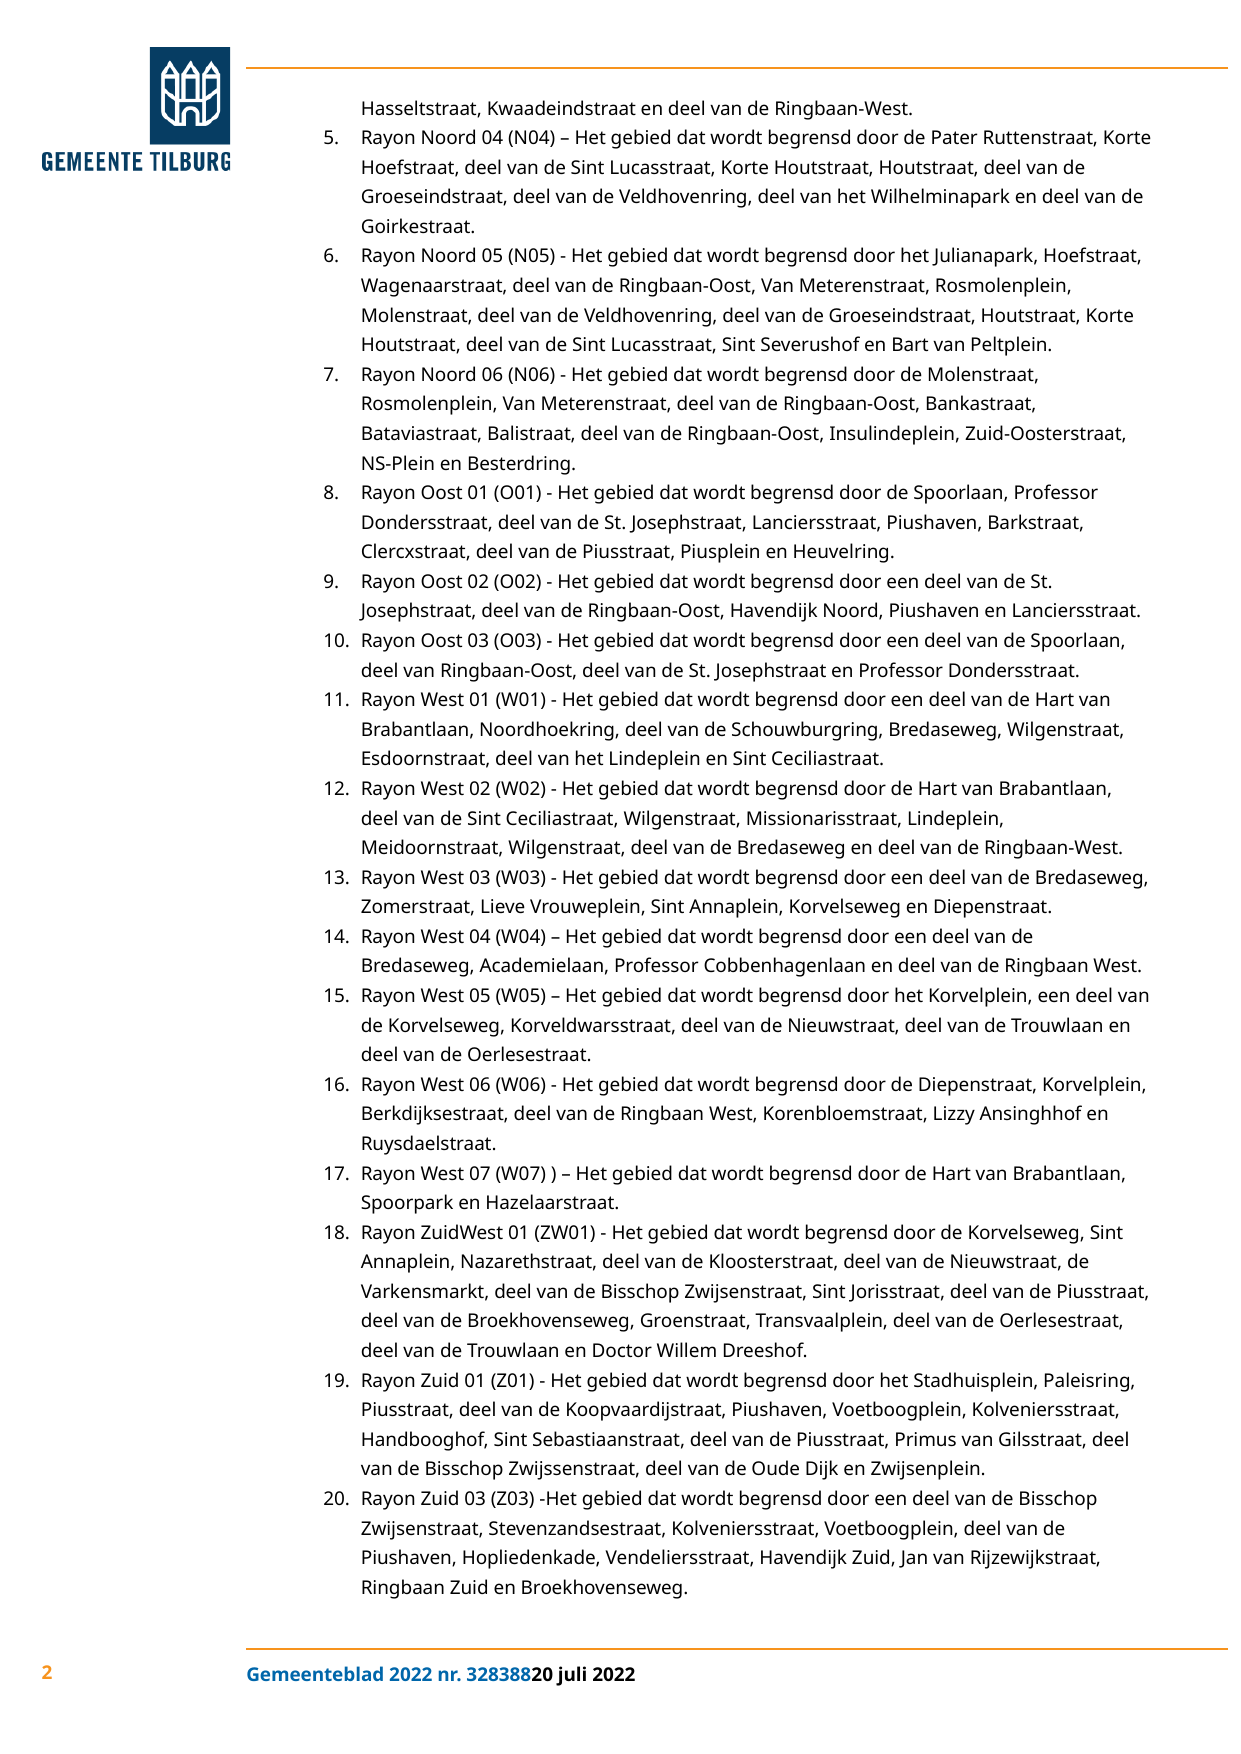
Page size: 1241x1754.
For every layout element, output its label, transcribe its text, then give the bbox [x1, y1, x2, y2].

list Rayon West 02 (W02) - Het gebied dat wordt begrensd door de Hart van Brabantlaan, deel van de Sint Ceciliastraat, Wilgenstraat, Missionarisstraat, Lindeplein, Meidoornstraat, Wilgenstraat, deel van de Bredaseweg en deel van de Ringbaan-West. [323, 775, 1152, 860]
list Rayon West 06 (W06) - Het gebied dat wordt begrensd door de Diepenstraat, Korvelplein, Berkdijksestraat, deel van de Ringbaan West, Korenbloemstraat, Lizzy Ansinghhof en Ruysdaelstraat. [323, 1071, 1152, 1156]
picture [41, 47, 231, 172]
list Rayon Zuid 01 (Z01) - Het gebied dat wordt begrensd door het Stadhuisplein, Paleisring, Piusstraat, deel van de Koopvaardijstraat, Piushaven, Voetboogplein, Kolveniersstraat, Handbooghof, Sint Sebastiaanstraat, deel van de Piusstraat, Primus van Gilsstraat, deel van de Bisschop Zwijssenstraat, deel van de Oude Dijk en Zwijsenplein. [323, 1367, 1152, 1481]
list Rayon West 05 (W05) – Het gebied dat wordt begrensd door het Korvelplein, een deel van de Korvelseweg, Korveldwarsstraat, deel van de Nieuwstraat, deel van de Trouwlaan en deel van de Oerlesestraat. [323, 982, 1152, 1067]
list Rayon Oost 01 (O01) - Het gebied dat wordt begrensd door de Spoorlaan, Professor Dondersstraat, deel van de St. Josephstraat, Lanciersstraat, Piushaven, Barkstraat, Clercxstraat, deel van de Piusstraat, Piusplein en Heuvelring. [323, 479, 1152, 564]
list Rayon West 01 (W01) - Het gebied dat wordt begrensd door een deel van de Hart van Brabantlaan, Noordhoekring, deel van de Schouwburgring, Bredaseweg, Wilgenstraat, Esdoornstraat, deel van het Lindeplein en Sint Ceciliastraat. [323, 686, 1152, 771]
list Rayon Noord 04 (N04) – Het gebied dat wordt begrensd door de Pater Ruttenstraat, Korte Hoefstraat, deel van de Sint Lucasstraat, Korte Houtstraat, Houtstraat, deel van de Groeseindstraat, deel van de Veldhovenring, deel van het Wilhelminapark en deel van de Goirkestraat. [323, 124, 1152, 239]
list Hasseltstraat, Kwaadeindstraat en deel van de Ringbaan-West. [323, 95, 1152, 121]
list Rayon Oost 02 (O02) - Het gebied dat wordt begrensd door een deel van de St. Josephstraat, deel van de Ringbaan-Oost, Havendijk Noord, Piushaven en Lanciersstraat. [323, 568, 1152, 623]
list Rayon Noord 05 (N05) - Het gebied dat wordt begrensd door het Julianapark, Hoefstraat, Wagenaarstraat, deel van de Ringbaan-Oost, Van Meterenstraat, Rosmolenplein, Molenstraat, deel van de Veldhovenring, deel van de Groeseindstraat, Houtstraat, Korte Houtstraat, deel van de Sint Lucasstraat, Sint Severushof en Bart van Peltplein. [323, 243, 1152, 357]
list Rayon Noord 06 (N06) - Het gebied dat wordt begrensd door de Molenstraat, Rosmolenplein, Van Meterenstraat, deel van de Ringbaan-Oost, Bankastraat, Bataviastraat, Balistraat, deel van de Ringbaan-Oost, Insulindeplein, Zuid-Oosterstraat, NS-Plein en Besterdring. [323, 361, 1152, 476]
list Rayon West 04 (W04) – Het gebied dat wordt begrensd door een deel van de Bredaseweg, Academielaan, Professor Cobbenhagenlaan en deel van de Ringbaan West. [323, 923, 1152, 978]
list Rayon West 03 (W03) - Het gebied dat wordt begrensd door een deel van de Bredaseweg, Zomerstraat, Lieve Vrouweplein, Sint Annaplein, Korvelseweg en Diepenstraat. [323, 864, 1152, 919]
list Rayon Zuid 03 (Z03) -Het gebied dat wordt begrensd door een deel van de Bisschop Zwijsenstraat, Stevenzandsestraat, Kolveniersstraat, Voetboogplein, deel van de Piushaven, Hopliedenkade, Vendeliersstraat, Havendijk Zuid, Jan van Rijzewijkstraat, Ringbaan Zuid en Broekhovenseweg. [323, 1485, 1152, 1600]
list Rayon West 07 (W07) ) – Het gebied dat wordt begrensd door de Hart van Brabantlaan, Spoorpark en Hazelaarstraat. [323, 1160, 1152, 1215]
list Rayon ZuidWest 01 (ZW01) - Het gebied dat wordt begrensd door de Korvelseweg, Sint Annaplein, Nazarethstraat, deel van de Kloosterstraat, deel van de Nieuwstraat, de Varkensmarkt, deel van de Bisschop Zwijsenstraat, Sint Jorisstraat, deel van de Piusstraat, deel van de Broekhovenseweg, Groenstraat, Transvaalplein, deel van de Oerlesestraat, deel van de Trouwlaan en Doctor Willem Dreeshof. [323, 1219, 1152, 1363]
list Rayon Oost 03 (O03) - Het gebied dat wordt begrensd door een deel van de Spoorlaan, deel van Ringbaan-Oost, deel van de St. Josephstraat en Professor Dondersstraat. [323, 627, 1152, 683]
